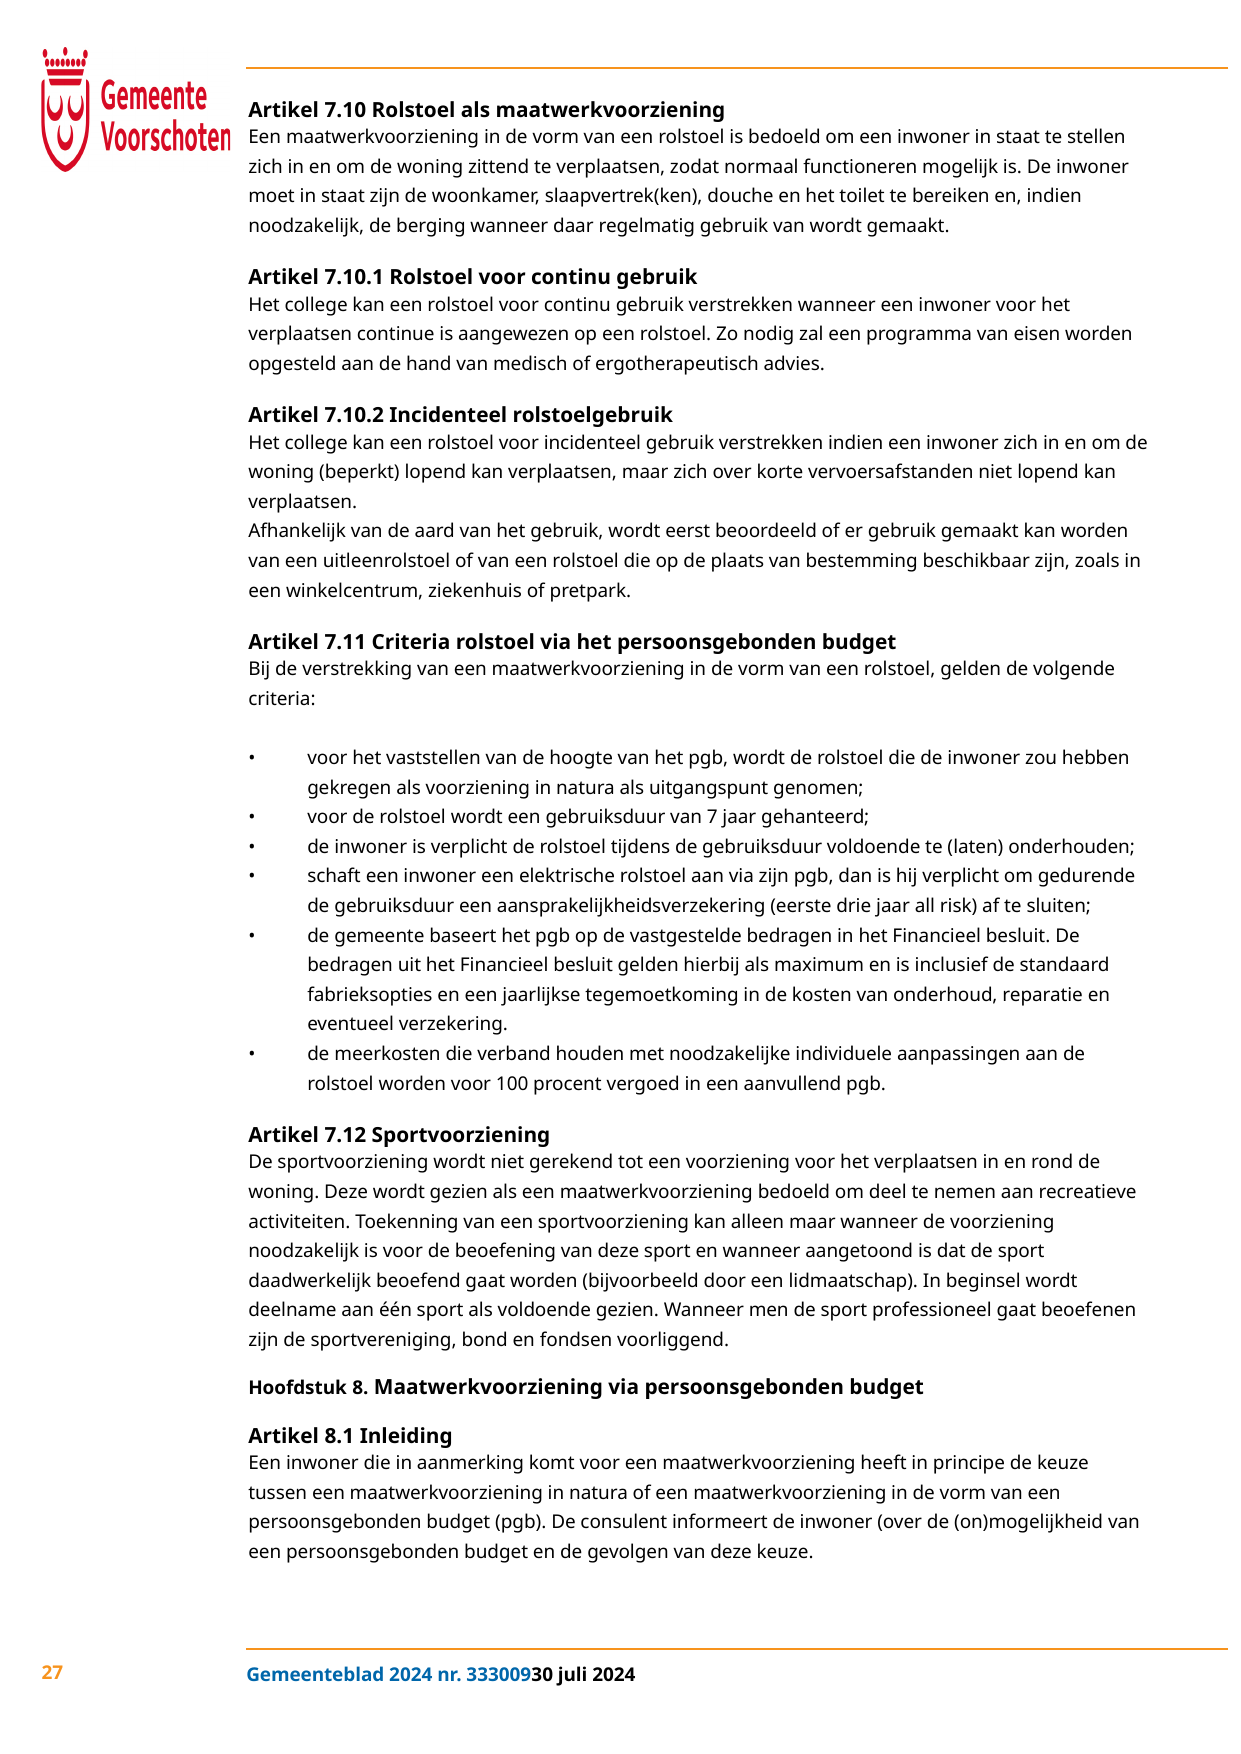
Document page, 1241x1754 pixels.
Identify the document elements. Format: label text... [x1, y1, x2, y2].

text Bij de verstrekking van een maatwerkvoorziening in de vorm van een rolstoel, gelden de volgende criteria: [248, 656, 1152, 711]
text Het college kan een rolstoel voor incidenteel gebruik verstrekken indien een inwoner zich in en om de woning (beperkt) lopend kan verplaatsen, maar zich over korte vervoersafstanden niet lopend kan verplaatsen. [248, 429, 1152, 514]
list voor de rolstoel wordt een gebruiksduur van 7 jaar gehanteerd; [248, 803, 1152, 829]
list schaft een inwoner een elektrische rolstoel aan via zijn pgb, dan is hij verplicht om gedurende de gebruiksduur een aansprakelijkheidsverzekering (eerste drie jaar all risk) af te sluiten; [248, 863, 1152, 918]
text Artikel 7.11 Criteria rolstoel via het persoonsgebonden budget [248, 627, 1152, 656]
text Artikel 7.10 Rolstoel als maatwerkvoorziening [248, 95, 1152, 123]
text Artikel 7.10.2 Incidenteel rolstoelgebruik [248, 400, 1152, 429]
text Artikel 8.1 Inleiding [248, 1421, 1152, 1449]
list de inwoner is verplicht de rolstoel tijdens de gebruiksduur voldoende te (laten) onderhouden; [248, 833, 1152, 859]
text Afhankelijk van de aard van het gebruik, wordt eerst beoordeeld of er gebruik gemaakt kan worden van een uitleenrolstoel of van een rolstoel die op de plaats van bestemming beschikbaar zijn, zoals in een winkelcentrum, ziekenhuis of pretpark. [248, 518, 1152, 602]
text Een maatwerkvoorziening in de vorm van een rolstoel is bedoeld om een inwoner in staat te stellen zich in en om de woning zittend te verplaatsen, zodat normaal functioneren mogelijk is. De inwoner moet in staat zijn de woonkamer, slaapvertrek(ken), douche en het toilet te bereiken en, indien noodzakelijk, de berging wanneer daar regelmatig gebruik van wordt gemaakt. [248, 123, 1152, 238]
list de gemeente baseert het pgb op de vastgestelde bedragen in het Financieel besluit. De bedragen uit het Financieel besluit gelden hierbij als maximum en is inclusief de standaard fabrieksopties en een jaarlijkse tegemoetkoming in de kosten van onderhoud, reparatie en eventueel verzekering. [248, 922, 1152, 1036]
text Een inwoner die in aanmerking komt voor een maatwerkvoorziening heeft in principe de keuze tussen een maatwerkvoorziening in natura of een maatwerkvoorziening in de vorm van een persoonsgebonden budget (pgb). De consulent informeert de inwoner (over de (on)mogelijkheid van een persoonsgebonden budget en de gevolgen van deze keuze. [248, 1449, 1152, 1564]
text Artikel 7.12 Sportvoorziening [248, 1120, 1152, 1149]
picture [41, 47, 231, 172]
text Het college kan een rolstoel voor continu gebruik verstrekken wanneer een inwoner voor het verplaatsen continue is aangewezen op een rolstoel. Zo nodig zal een programma van eisen worden opgesteld aan de hand van medisch of ergotherapeutisch advies. [248, 291, 1152, 376]
list voor het vaststellen van de hoogte van het pgb, wordt de rolstoel die de inwoner zou hebben gekregen als voorziening in natura als uitgangspunt genomen; [248, 744, 1152, 800]
list de meerkosten die verband houden met noodzakelijke individuele aanpassingen aan de rolstoel worden voor 100 procent vergoed in een aanvullend pgb. [248, 1040, 1152, 1096]
text Artikel 7.10.1 Rolstoel voor continu gebruik [248, 262, 1152, 291]
text Hoofdstuk 8. Maatwerkvoorziening via persoonsgebonden budget [248, 1372, 1152, 1400]
text De sportvoorziening wordt niet gerekend tot een voorziening voor het verplaatsen in en rond de woning. Deze wordt gezien als een maatwerkvoorziening bedoeld om deel te nemen aan recreatieve activiteiten. Toekenning van een sportvoorziening kan alleen maar wanneer de voorziening noodzakelijk is voor de beoefening van deze sport en wanneer aangetoond is dat de sport daadwerkelijk beoefend gaat worden (bijvoorbeeld door een lidmaatschap). In beginsel wordt deelname aan één sport als voldoende gezien. Wanneer men de sport professioneel gaat beoefenen zijn de sportvereniging, bond en fondsen voorliggend. [248, 1149, 1152, 1352]
